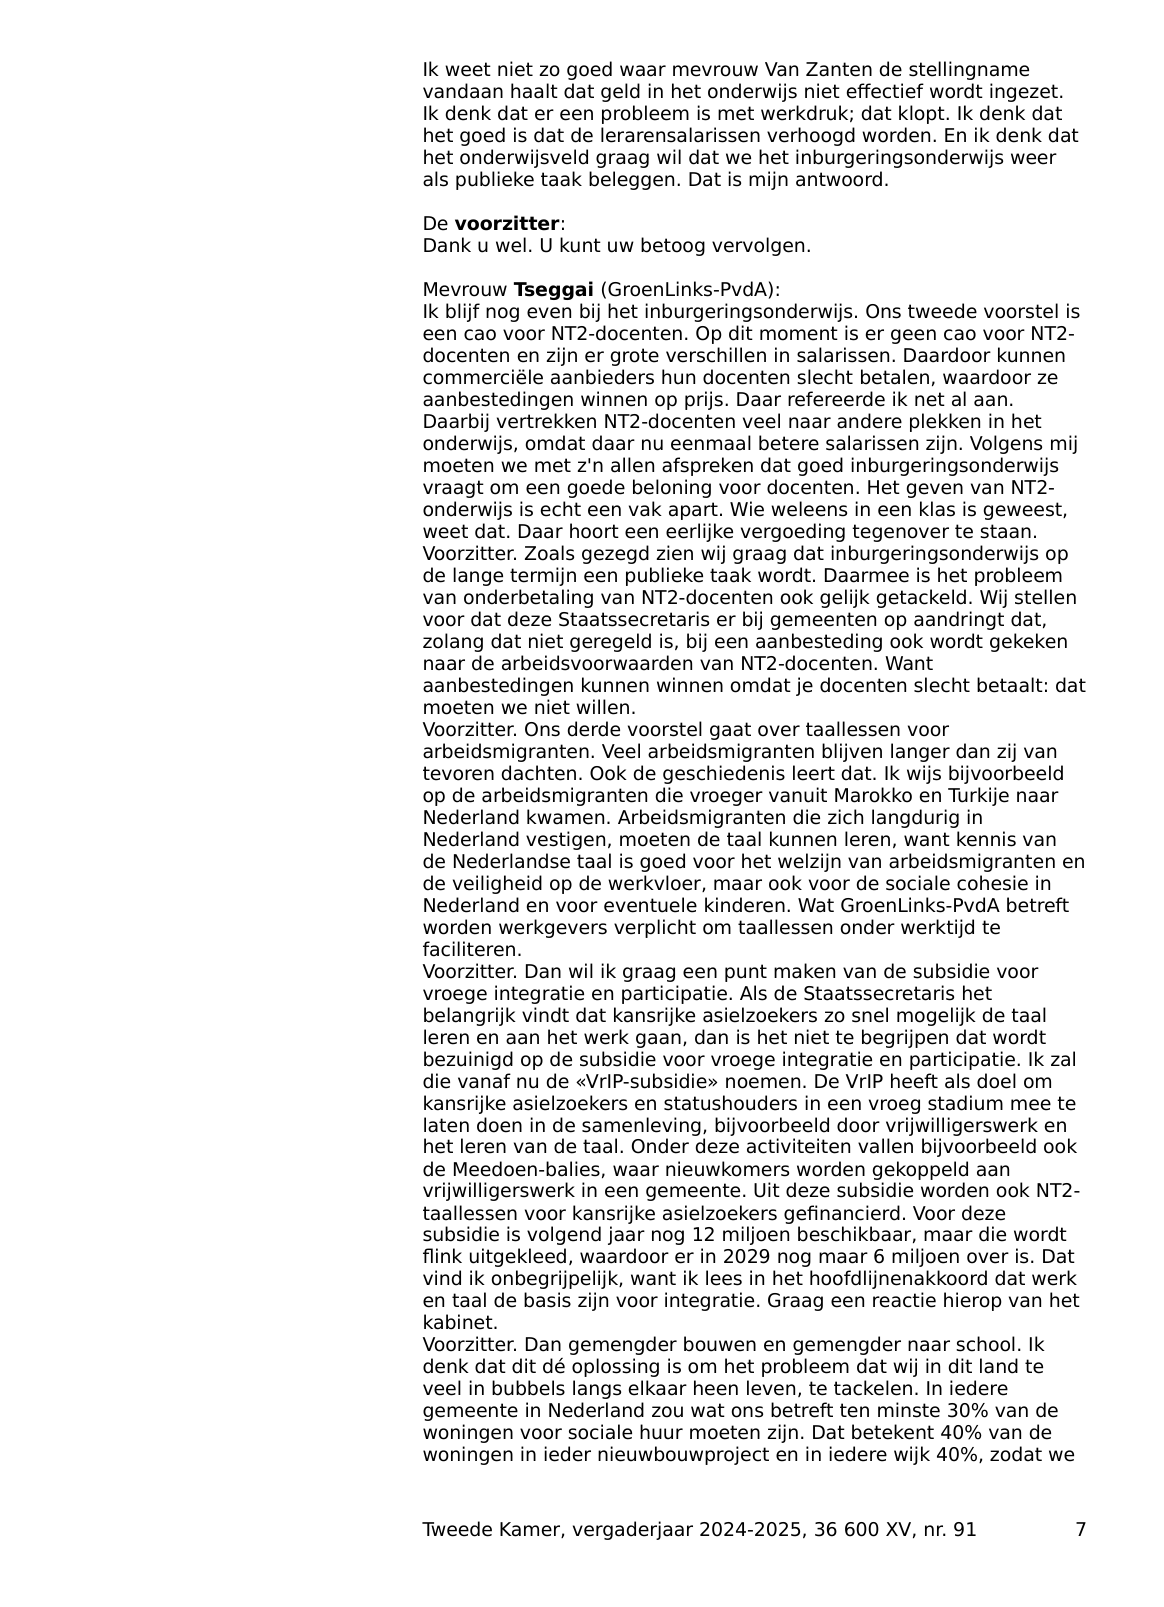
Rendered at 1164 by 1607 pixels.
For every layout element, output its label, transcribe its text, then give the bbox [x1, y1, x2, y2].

text Ik weet niet zo goed waar mevrouw Van Zanten de stellingname vandaan haalt dat geld in het onderwijs niet effectief wordt ingezet. Ik denk dat er een probleem is met werkdruk; dat klopt. Ik denk dat het goed is dat de lerarensalarissen verhoogd worden. En ik denk dat het onderwijsveld graag wil dat we het inburgeringsonderwijs weer als publieke taak beleggen. Dat is mijn antwoord. [422, 59, 1087, 191]
text Voorzitter. Dan gemengder bouwen en gemengder naar school. Ik denk dat dit dé oplossing is om het probleem dat wij in dit land te veel in bubbels langs elkaar heen leven, te tackelen. In iedere gemeente in Nederland zou wat ons betreft ten minste 30% van de woningen voor sociale huur moeten zijn. Dat betekent 40% van de woningen in ieder nieuwbouwproject en in iedere wijk 40%, zodat we [422, 1334, 1087, 1466]
text Ik blijf nog even bij het inburgeringsonderwijs. Ons tweede voorstel is een cao voor NT2-docenten. Op dit moment is er geen cao voor NT2-docenten en zijn er grote verschillen in salarissen. Daardoor kunnen commerciële aanbieders hun docenten slecht betalen, waardoor ze aanbestedingen winnen op prijs. Daar refereerde ik net al aan. Daarbij vertrekken NT2-docenten veel naar andere plekken in het onderwijs, omdat daar nu eenmaal betere salarissen zijn. Volgens mij moeten we met z'n allen afspreken dat goed inburgeringsonderwijs vraagt om een goede beloning voor docenten. Het geven van NT2-onderwijs is echt een vak apart. Wie weleens in een klas is geweest, weet dat. Daar hoort een eerlijke vergoeding tegenover te staan. [422, 301, 1087, 543]
text Voorzitter. Zoals gezegd zien wij graag dat inburgeringsonderwijs op de lange termijn een publieke taak wordt. Daarmee is het probleem van onderbetaling van NT2-docenten ook gelijk getackeld. Wij stellen voor dat deze Staatssecretaris er bij gemeenten op aandringt dat, zolang dat niet geregeld is, bij een aanbesteding ook wordt gekeken naar de arbeidsvoorwaarden van NT2-docenten. Want aanbestedingen kunnen winnen omdat je docenten slecht betaalt: dat moeten we niet willen. [422, 543, 1087, 719]
text Dank u wel. U kunt uw betoog vervolgen. [422, 235, 1087, 257]
text Mevrouw Tseggai (GroenLinks-PvdA): [422, 279, 1087, 301]
text Voorzitter. Ons derde voorstel gaat over taallessen voor arbeidsmigranten. Veel arbeidsmigranten blijven langer dan zij van tevoren dachten. Ook de geschiedenis leert dat. Ik wijs bijvoorbeeld op de arbeidsmigranten die vroeger vanuit Marokko en Turkije naar Nederland kwamen. Arbeidsmigranten die zich langdurig in Nederland vestigen, moeten de taal kunnen leren, want kennis van de Nederlandse taal is goed voor het welzijn van arbeidsmigranten en de veiligheid op de werkvloer, maar ook voor de sociale cohesie in Nederland en voor eventuele kinderen. Wat GroenLinks-PvdA betreft worden werkgevers verplicht om taallessen onder werktijd te faciliteren. [422, 719, 1087, 961]
text De voorzitter: [422, 213, 1087, 235]
text Voorzitter. Dan wil ik graag een punt maken van de subsidie voor vroege integratie en participatie. Als de Staatssecretaris het belangrijk vindt dat kansrijke asielzoekers zo snel mogelijk de taal leren en aan het werk gaan, dan is het niet te begrijpen dat wordt bezuinigd op de subsidie voor vroege integratie en participatie. Ik zal die vanaf nu de «VrIP-subsidie» noemen. De VrIP heeft als doel om kansrijke asielzoekers en statushouders in een vroeg stadium mee te laten doen in de samenleving, bijvoorbeeld door vrijwilligerswerk en het leren van de taal. Onder deze activiteiten vallen bijvoorbeeld ook de Meedoen-balies, waar nieuwkomers worden gekoppeld aan vrijwilligerswerk in een gemeente. Uit deze subsidie worden ook NT2-taallessen voor kansrijke asielzoekers gefinancierd. Voor deze subsidie is volgend jaar nog 12 miljoen beschikbaar, maar die wordt flink uitgekleed, waardoor er in 2029 nog maar 6 miljoen over is. Dat vind ik onbegrijpelijk, want ik lees in het hoofdlijnenakkoord dat werk en taal de basis zijn voor integratie. Graag een reactie hierop van het kabinet. [422, 961, 1087, 1334]
